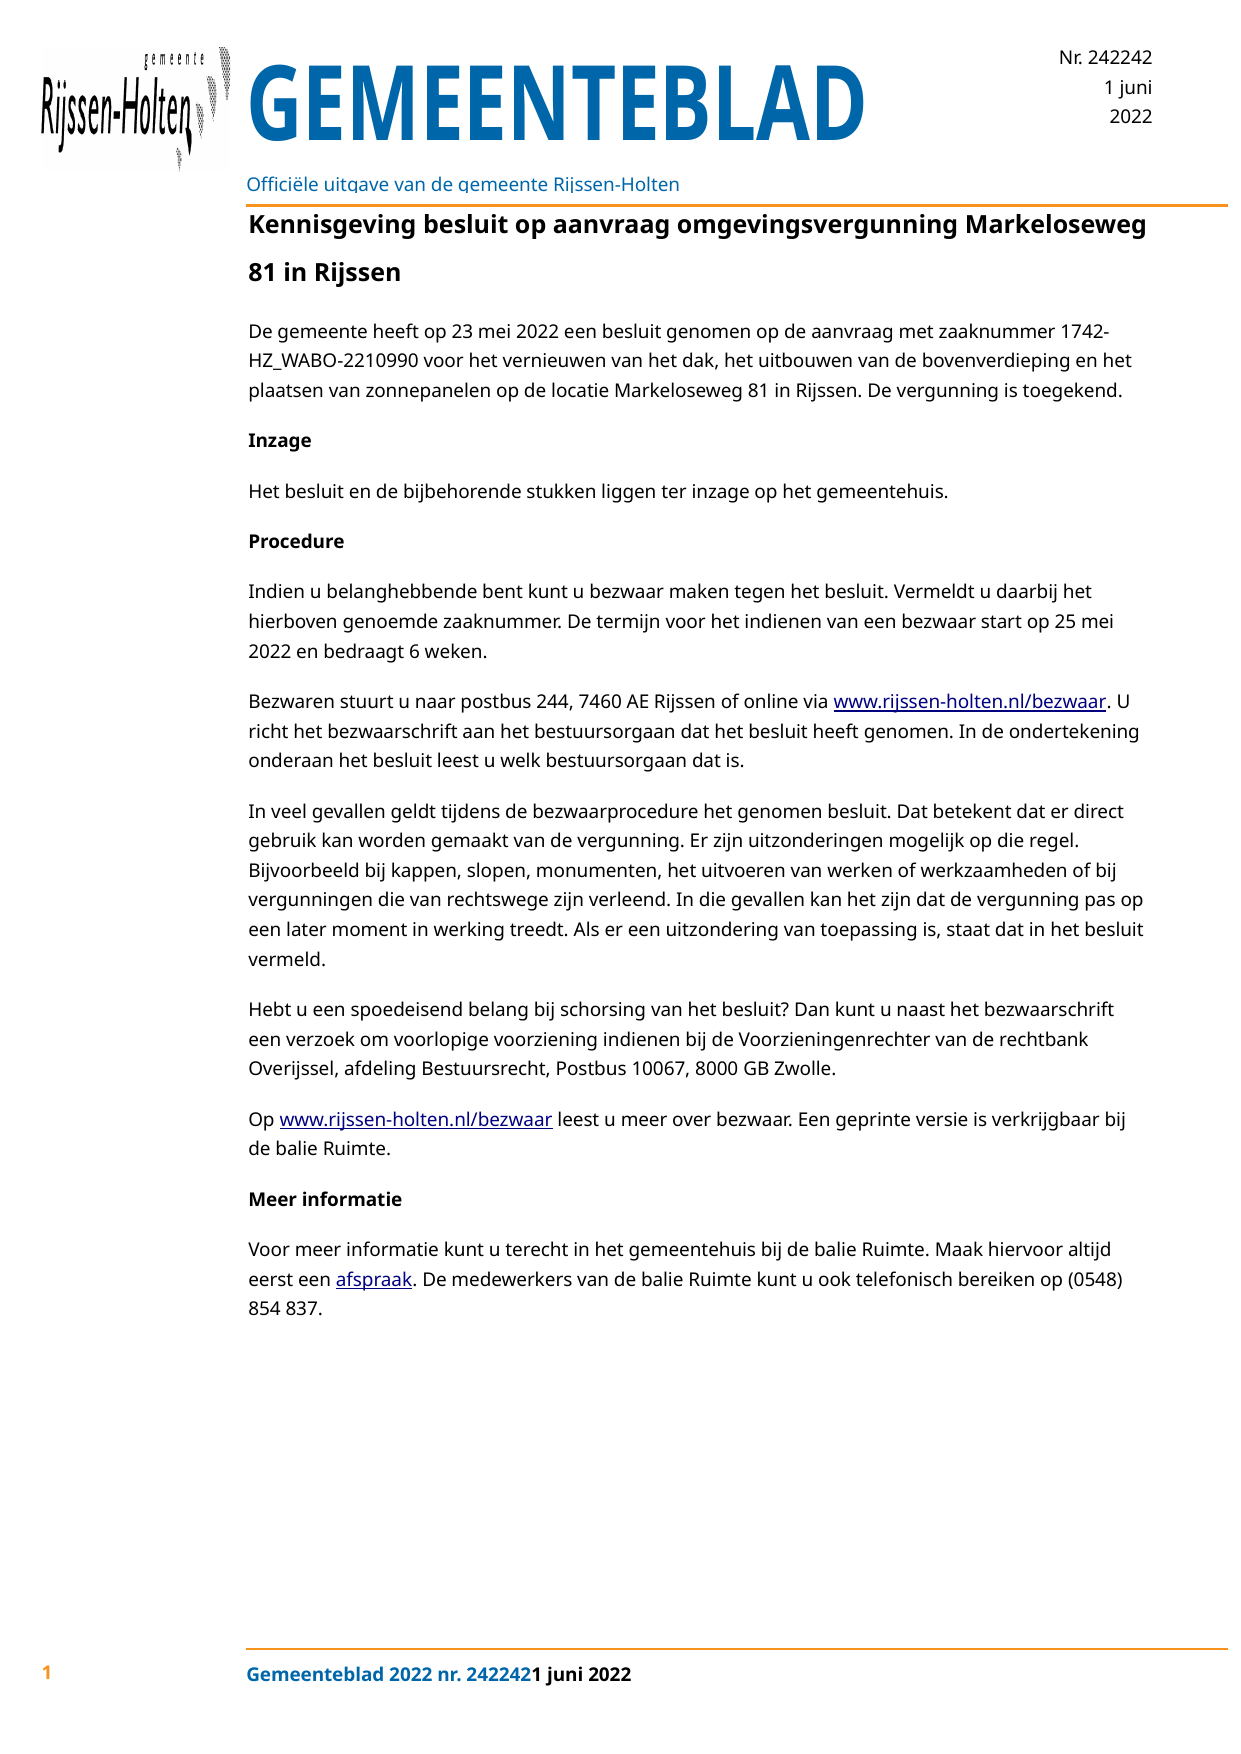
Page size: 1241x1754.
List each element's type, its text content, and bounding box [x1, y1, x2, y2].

text Procedure [248, 528, 1152, 554]
text Het besluit en de bijbehorende stukken liggen ter inzage op het gemeentehuis. [248, 478, 1152, 504]
text De gemeente heeft op 23 mei 2022 een besluit genomen op de aanvraag met zaaknummer 1742-HZ_WABO-2210990 voor het vernieuwen van het dak, het uitbouwen van de bovenverdieping en het plaatsen van zonnepanelen op de locatie Markeloseweg 81 in Rijssen. De vergunning is toegekend. [248, 318, 1152, 403]
text Kennisgeving besluit op aanvraag omgevingsvergunning Markeloseweg 81 in Rijssen [248, 207, 1152, 288]
text Op www.rijssen-holten.nl/bezwaar leest u meer over bezwaar. Een geprinte versie is verkrijgbaar bij de balie Ruimte. [248, 1106, 1152, 1161]
picture [41, 47, 231, 172]
text Meer informatie [248, 1186, 1152, 1212]
text Indien u belanghebbende bent kunt u bezwaar maken tegen het besluit. Vermeldt u daarbij het hierboven genoemde zaaknummer. De termijn voor het indienen van een bezwaar start op 25 mei 2022 en bedraagt 6 weken. [248, 579, 1152, 664]
text In veel gevallen geldt tijdens de bezwaarprocedure het genomen besluit. Dat betekent dat er direct gebruik kan worden gemaakt van de vergunning. Er zijn uitzonderingen mogelijk op die regel. Bijvoorbeeld bij kappen, slopen, monumenten, het uitvoeren van werken of werkzaamheden of bij vergunningen die van rechtswege zijn verleend. In die gevallen kan het zijn dat de vergunning pas op een later moment in werking treedt. Als er een uitzondering van toepassing is, staat dat in het besluit vermeld. [248, 798, 1152, 972]
text Voor meer informatie kunt u terecht in het gemeentehuis bij de balie Ruimte. Maak hiervoor altijd eerst een afspraak. De medewerkers van de balie Ruimte kunt u ook telefonisch bereiken op (0548) 854 837. [248, 1236, 1152, 1321]
text Bezwaren stuurt u naar postbus 244, 7460 AE Rijssen of online via www.rijssen-holten.nl/bezwaar. U richt het bezwaarschrift aan het bestuursorgaan dat het besluit heeft genomen. In de ondertekening onderaan het besluit leest u welk bestuursorgaan dat is. [248, 688, 1152, 773]
text Inzage [248, 427, 1152, 453]
text Hebt u een spoedeisend belang bij schorsing van het besluit? Dan kunt u naast het bezwaarschrift een verzoek om voorlopige voorziening indienen bij de Voorzieningenrechter van de rechtbank Overijssel, afdeling Bestuursrecht, Postbus 10067, 8000 GB Zwolle. [248, 996, 1152, 1081]
